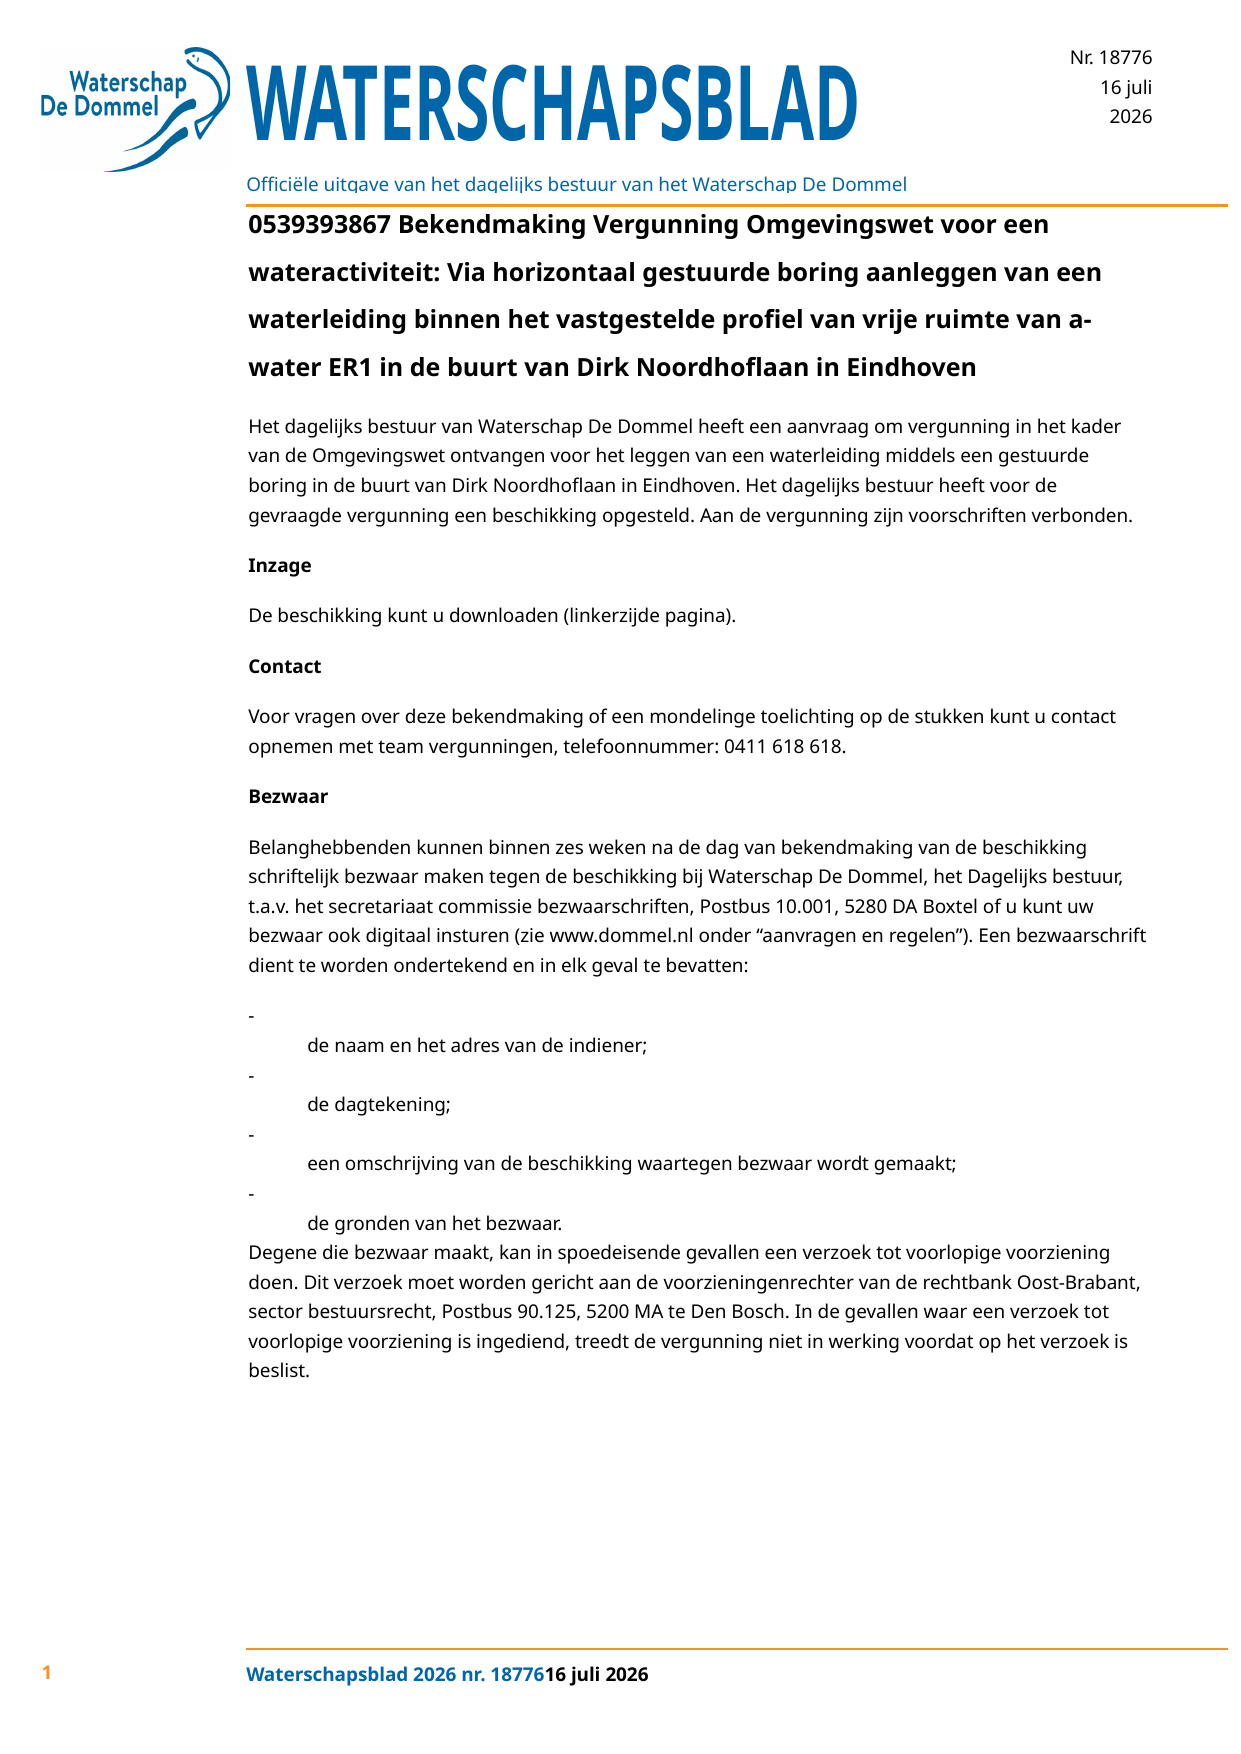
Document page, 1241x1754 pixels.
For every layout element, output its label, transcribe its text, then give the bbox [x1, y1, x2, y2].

text Degene die bezwaar maakt, kan in spoedeisende gevallen een verzoek tot voorlopige voorziening doen. Dit verzoek moet worden gericht aan de voorzieningenrechter van de rechtbank Oost-Brabant, sector bestuursrecht, Postbus 90.125, 5200 MA te Den Bosch. In de gevallen waar een verzoek tot voorlopige voorziening is ingediend, treedt de vergunning niet in werking voordat op het verzoek is beslist. [248, 1239, 1152, 1383]
text Contact [248, 653, 1152, 679]
text Het dagelijks bestuur van Waterschap De Dommel heeft een aanvraag om vergunning in het kader van de Omgevingswet ontvangen voor het leggen van een waterleiding middels een gestuurde boring in de buurt van Dirk Noordhoflaan in Eindhoven. Het dagelijks bestuur heeft voor de gevraagde vergunning een beschikking opgesteld. Aan de vergunning zijn voorschriften verbonden. [248, 413, 1152, 528]
picture [41, 47, 231, 172]
picture [198, 118, 210, 131]
text Voor vragen over deze bekendmaking of een mondelinge toelichting op de stukken kunt u contact opnemen met team vergunningen, telefoonnummer: 0411 618 618. [248, 703, 1152, 759]
picture [45, 99, 51, 111]
text De beschikking kunt u downloaden (linkerzijde pagina). [248, 603, 1152, 628]
text Belanghebbenden kunnen binnen zes weken na de dag van bekendmaking van de beschikking schriftelijk bezwaar maken tegen de beschikking bij Waterschap De Dommel, het Dagelijks bestuur, t.a.v. het secretariaat commissie bezwaarschriften, Postbus 10.001, 5280 DA Boxtel of u kunt uw bezwaar ook digitaal insturen (zie www.dommel.nl onder “aanvragen en regelen”). Een bezwaarschrift dient te worden ondertekend en in elk geval te bevatten: [248, 834, 1152, 978]
text Inzage [248, 552, 1152, 578]
list de dagtekening; [248, 1091, 1152, 1117]
picture [204, 47, 231, 76]
text Bezwaar [248, 783, 1152, 809]
list de naam en het adres van de indiener; [248, 1032, 1152, 1058]
text 0539393867 Bekendmaking Vergunning Omgevingswet voor een wateractiviteit: Via horizontaal gestuurde boring aanleggen van een waterleiding binnen het vastgestelde profiel van vrije ruimte van a-water ER1 in de buurt van Dirk Noordhoflaan in Eindhoven [248, 207, 1152, 384]
list de gronden van het bezwaar. [248, 1210, 1152, 1236]
list een omschrijving van de beschikking waartegen bezwaar wordt gemaakt; [248, 1151, 1152, 1176]
